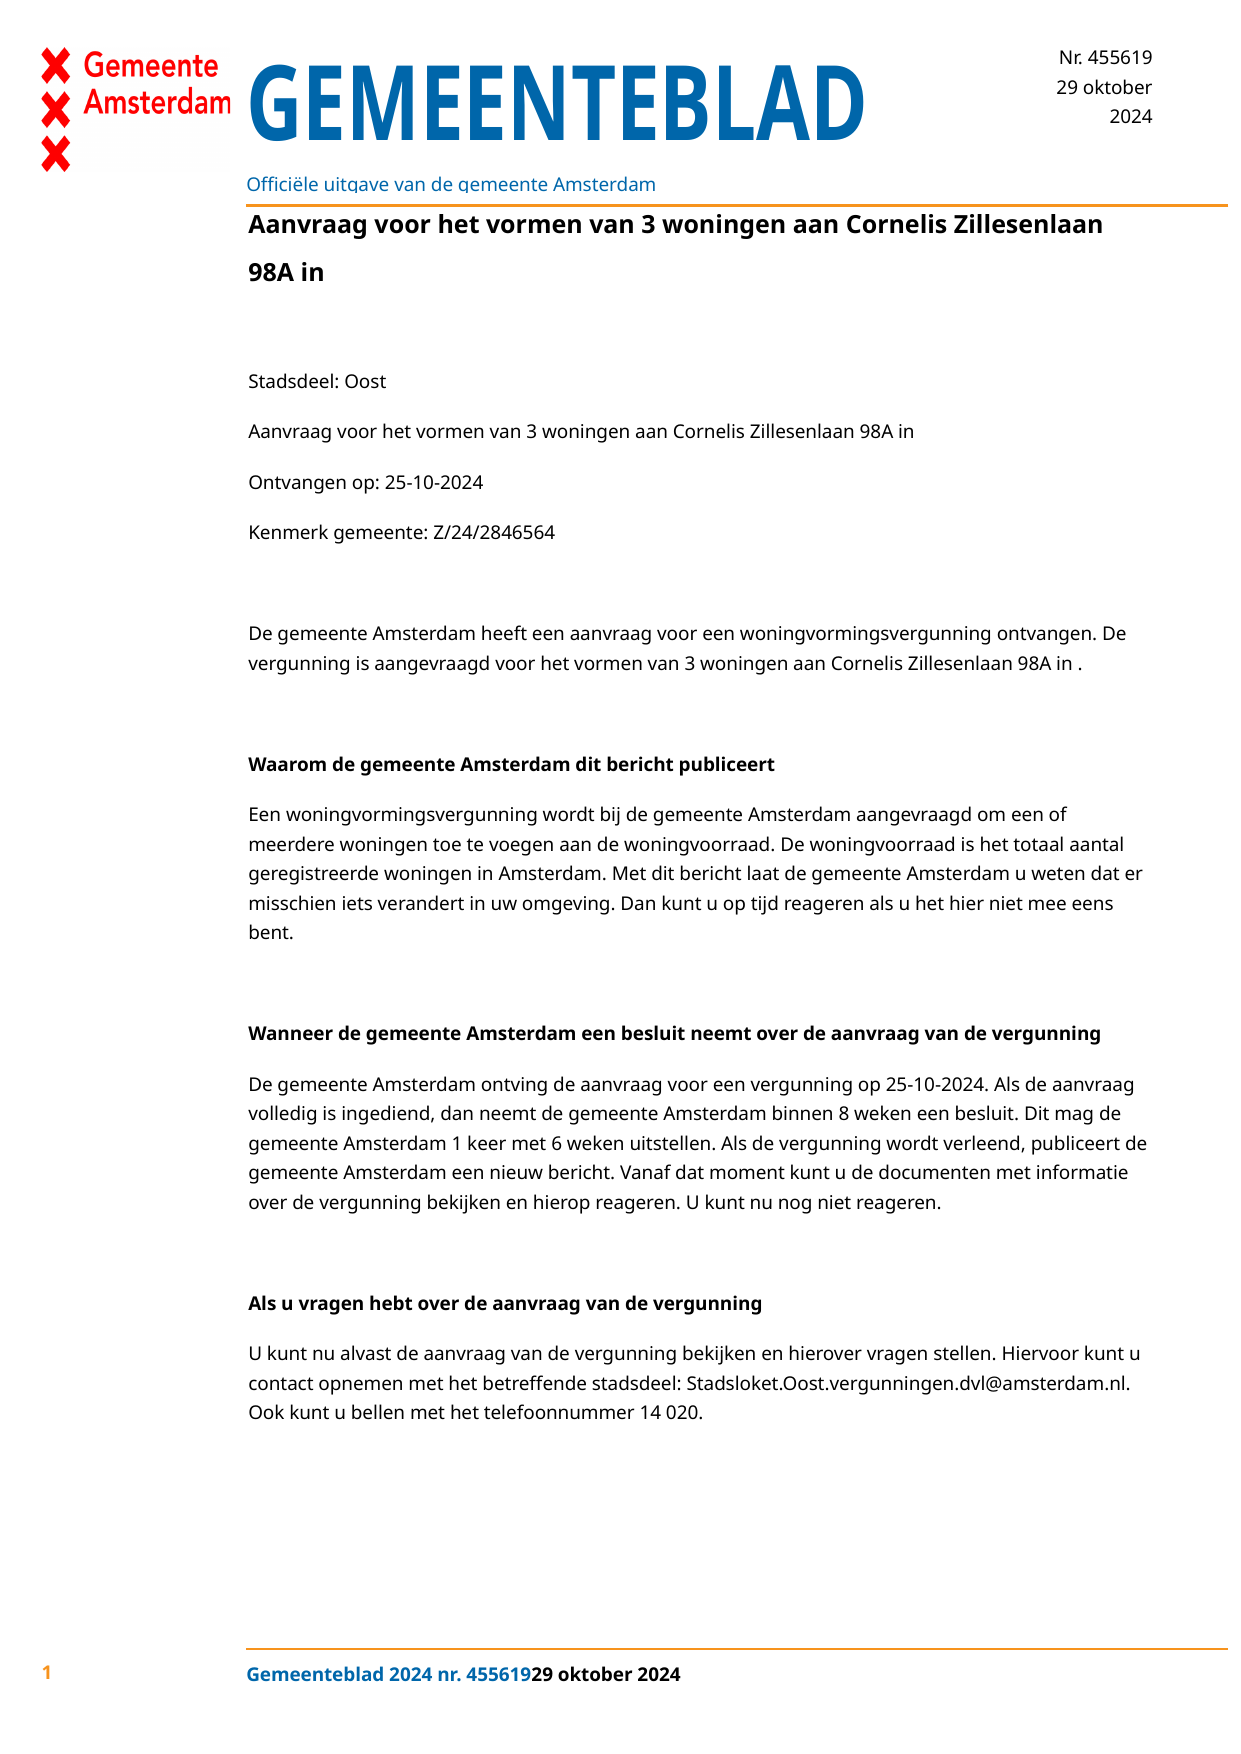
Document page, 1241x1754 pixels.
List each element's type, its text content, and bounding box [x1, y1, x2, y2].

text Een woningvormingsvergunning wordt bij de gemeente Amsterdam aangevraagd om een of meerdere woningen toe te voegen aan de woningvoorraad. De woningvoorraad is het totaal aantal geregistreerde woningen in Amsterdam. Met dit bericht laat de gemeente Amsterdam u weten dat er misschien iets verandert in uw omgeving. Dan kunt u op tijd reageren als u het hier niet mee eens bent. [248, 801, 1152, 945]
text Aanvraag voor het vormen van 3 woningen aan Cornelis Zillesenlaan 98A in [248, 207, 1152, 288]
text Als u vragen hebt over de aanvraag van de vergunning [248, 1290, 1152, 1316]
text De gemeente Amsterdam ontving de aanvraag voor een vergunning op 25-10-2024. Als de aanvraag volledig is ingediend, dan neemt de gemeente Amsterdam binnen 8 weken een besluit. Dit mag de gemeente Amsterdam 1 keer met 6 weken uitstellen. Als de vergunning wordt verleend, publiceert de gemeente Amsterdam een nieuw bericht. Vanaf dat moment kunt u de documenten met informatie over de vergunning bekijken en hierop reageren. U kunt nu nog niet reageren. [248, 1071, 1152, 1215]
picture [41, 47, 231, 172]
text Stadsdeel: Oost [248, 368, 1152, 394]
text Wanneer de gemeente Amsterdam een besluit neemt over de aanvraag van de vergunning [248, 1020, 1152, 1046]
text Aanvraag voor het vormen van 3 woningen aan Cornelis Zillesenlaan 98A in [248, 419, 1152, 444]
text Kenmerk gemeente: Z/24/2846564 [248, 519, 1152, 545]
text Waarom de gemeente Amsterdam dit bericht publiceert [248, 751, 1152, 777]
text U kunt nu alvast de aanvraag van de vergunning bekijken en hierover vragen stellen. Hiervoor kunt u contact opnemen met het betreffende stadsdeel: Stadsloket.Oost.vergunningen.dvl@amsterdam.nl. Ook kunt u bellen met het telefoonnummer 14 020. [248, 1340, 1152, 1425]
text Ontvangen op: 25-10-2024 [248, 469, 1152, 495]
text De gemeente Amsterdam heeft een aanvraag voor een woningvormingsvergunning ontvangen. De vergunning is aangevraagd voor het vormen van 3 woningen aan Cornelis Zillesenlaan 98A in . [248, 620, 1152, 676]
